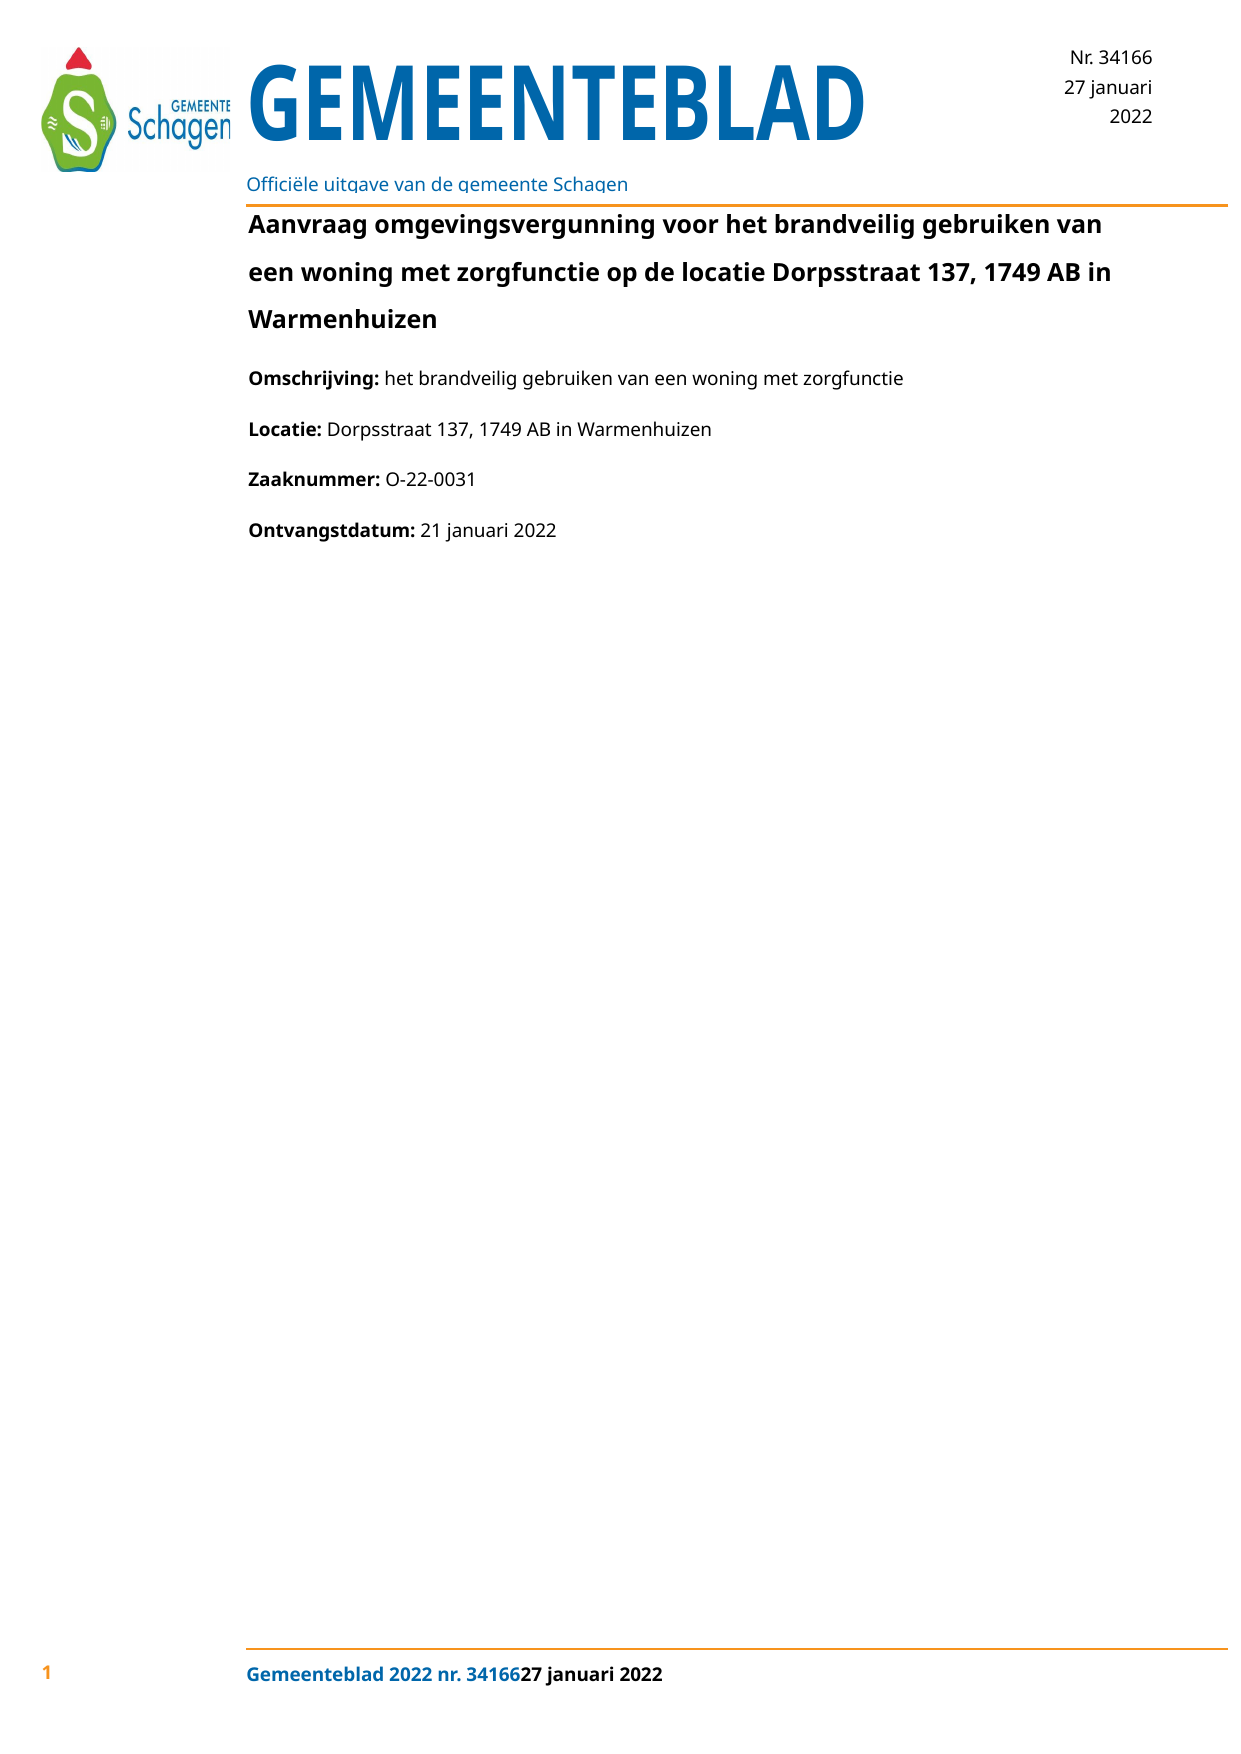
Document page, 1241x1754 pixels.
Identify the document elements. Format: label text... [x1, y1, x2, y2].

text Zaaknummer: O-22-0031 [248, 466, 1152, 492]
text Aanvraag omgevingsvergunning voor het brandveilig gebruiken van een woning met zorgfunctie op de locatie Dorpsstraat 137, 1749 AB in Warmenhuizen [248, 207, 1152, 336]
text Ontvangstdatum: 21 januari 2022 [248, 517, 1152, 542]
text Omschrijving: het brandveilig gebruiken van een woning met zorgfunctie [248, 366, 1152, 391]
picture [41, 47, 231, 172]
text Locatie: Dorpsstraat 137, 1749 AB in Warmenhuizen [248, 416, 1152, 442]
